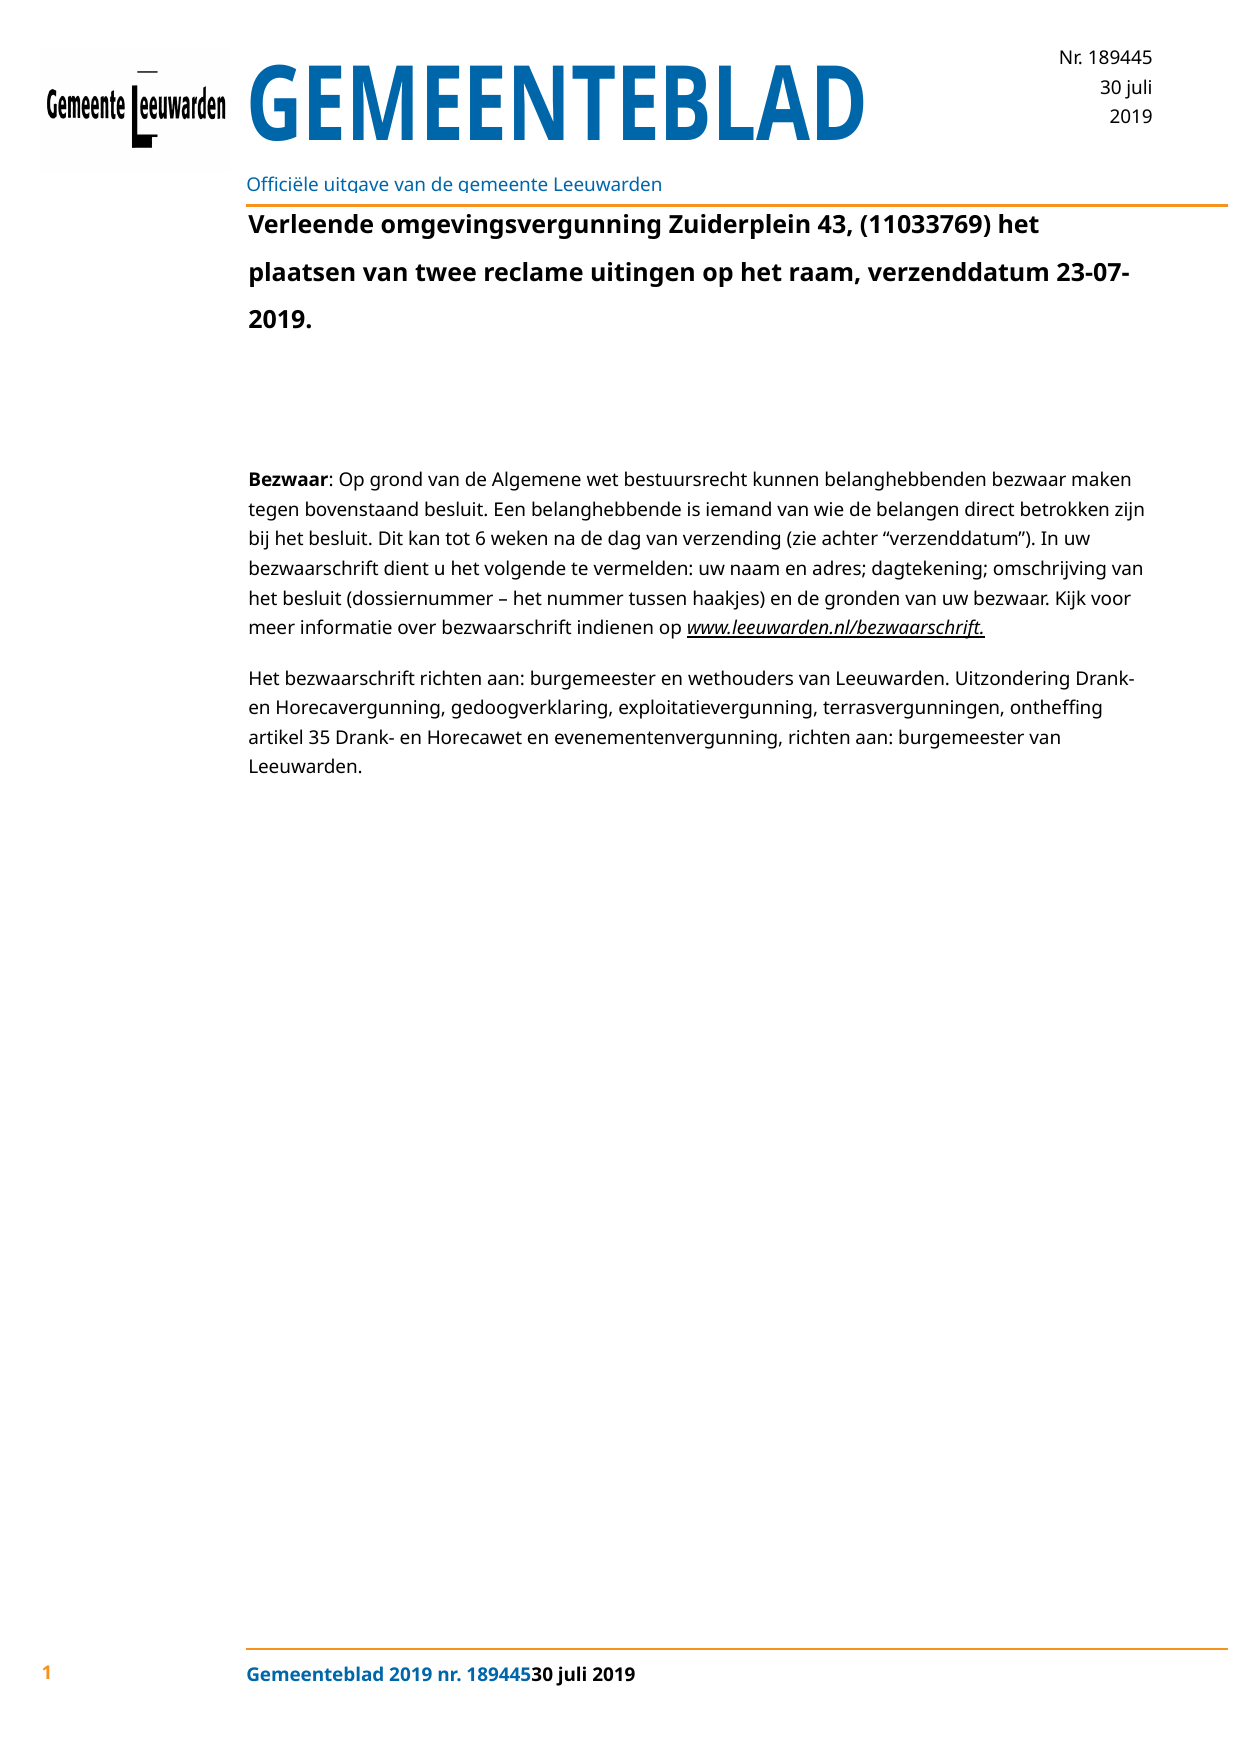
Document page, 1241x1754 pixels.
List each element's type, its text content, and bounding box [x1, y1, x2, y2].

picture [41, 47, 231, 172]
text Bezwaar: Op grond van de Algemene wet bestuursrecht kunnen belanghebbenden bezwaar maken tegen bovenstaand besluit. Een belanghebbende is iemand van wie de belangen direct betrokken zijn bij het besluit. Dit kan tot 6 weken na de dag van verzending (zie achter “verzenddatum”). In uw bezwaarschrift dient u het volgende te vermelden: uw naam en adres; dagtekening; omschrijving van het besluit (dossiernummer – het nummer tussen haakjes) en de gronden van uw bezwaar. Kijk voor meer informatie over bezwaarschrift indienen op www.leeuwarden.nl/bezwaarschrift. [248, 466, 1152, 640]
text Het bezwaarschrift richten aan: burgemeester en wethouders van Leeuwarden. Uitzondering Drank- en Horecavergunning, gedoogverklaring, exploitatievergunning, terrasvergunningen, ontheffing artikel 35 Drank- en Horecawet en evenementenvergunning, richten aan: burgemeester van Leeuwarden. [248, 665, 1152, 779]
text Verleende omgevingsvergunning Zuiderplein 43, (11033769) het plaatsen van twee reclame uitingen op het raam, verzenddatum 23-07-2019. [248, 207, 1152, 336]
